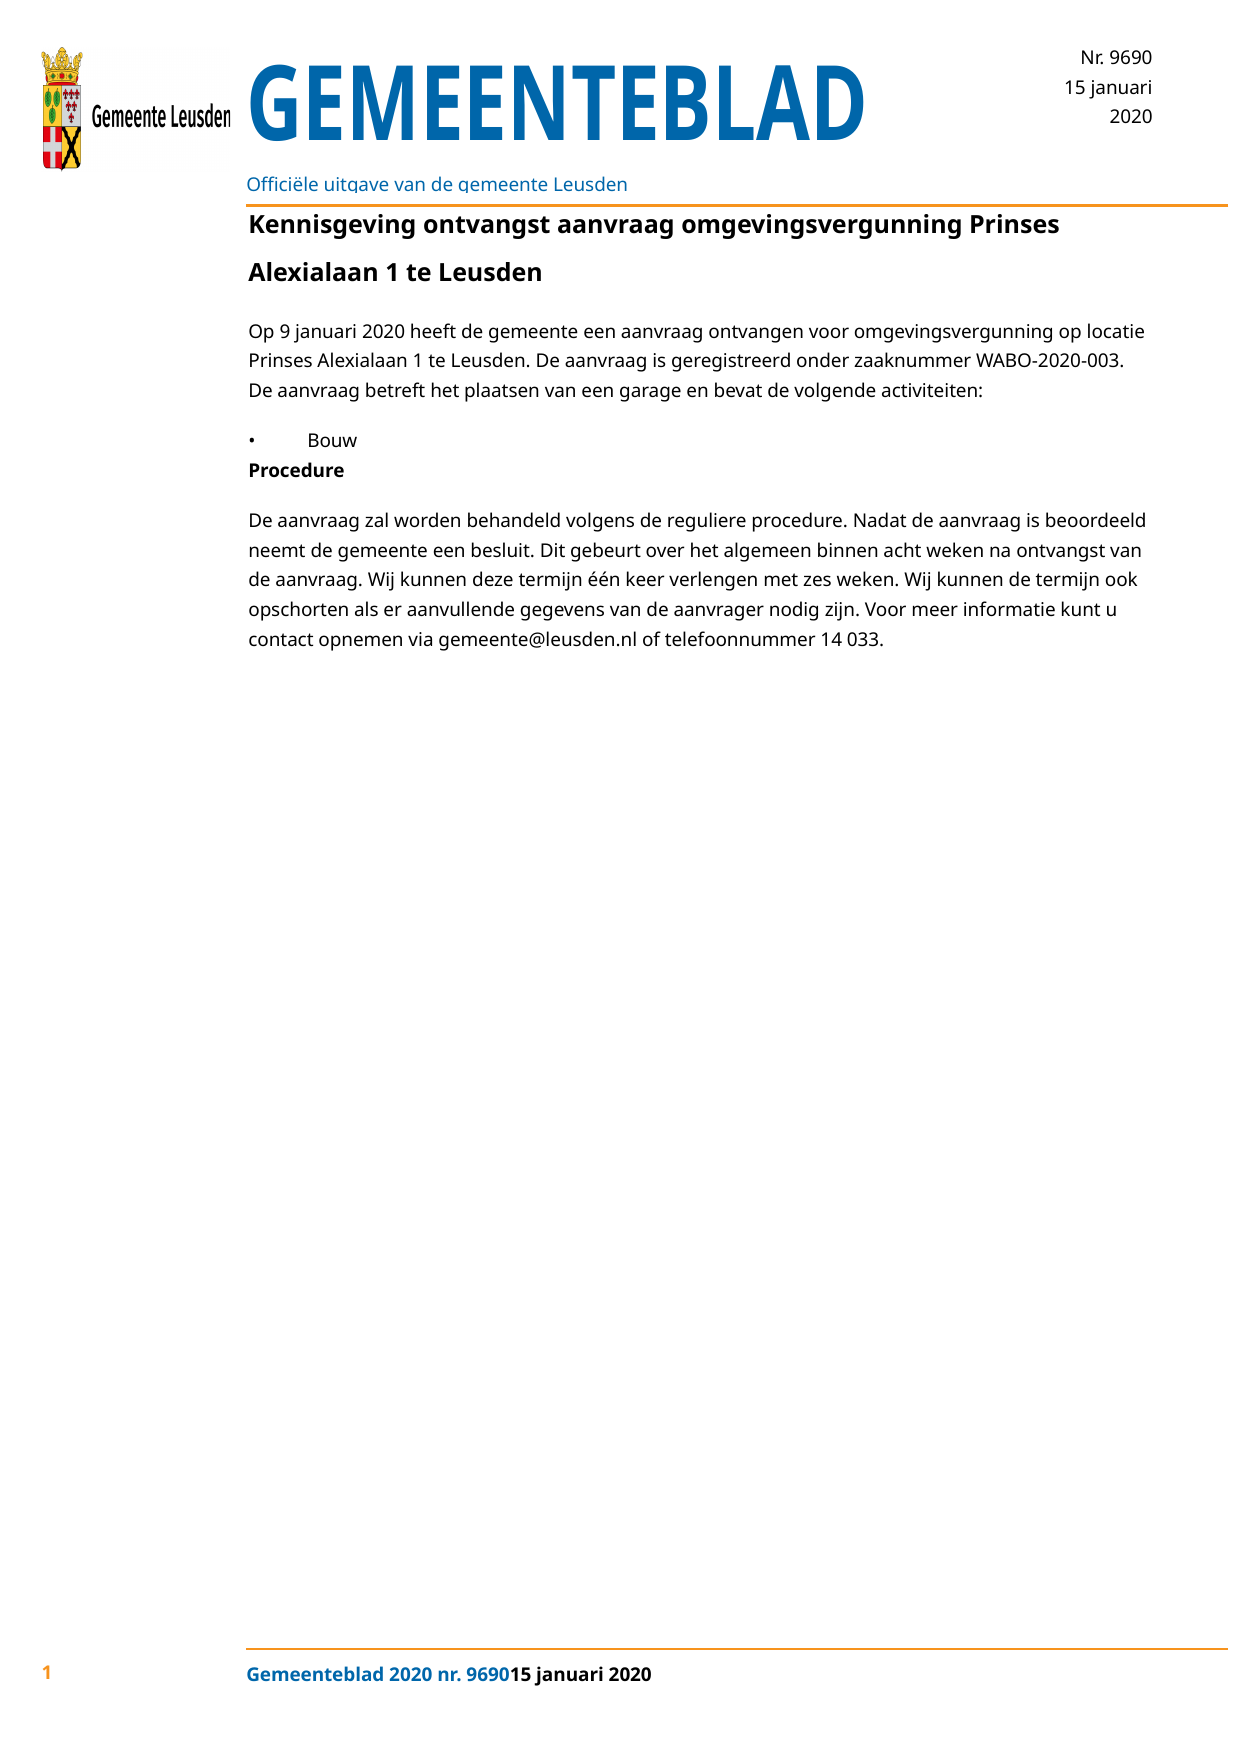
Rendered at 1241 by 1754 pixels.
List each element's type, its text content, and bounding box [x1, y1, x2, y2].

text De aanvraag zal worden behandeld volgens de reguliere procedure. Nadat de aanvraag is beoordeeld neemt de gemeente een besluit. Dit gebeurt over het algemeen binnen acht weken na ontvangst van de aanvraag. Wij kunnen deze termijn één keer verlengen met zes weken. Wij kunnen de termijn ook opschorten als er aanvullende gegevens van de aanvrager nodig zijn. Voor meer informatie kunt u contact opnemen via gemeente@leusden.nl of telefoonnummer 14 033. [248, 507, 1152, 652]
list Bouw [248, 427, 1152, 453]
text Kennisgeving ontvangst aanvraag omgevingsvergunning Prinses Alexialaan 1 te Leusden [248, 207, 1152, 288]
text Op 9 januari 2020 heeft de gemeente een aanvraag ontvangen voor omgevingsvergunning op locatie Prinses Alexialaan 1 te Leusden. De aanvraag is geregistreerd onder zaaknummer WABO-2020-003. De aanvraag betreft het plaatsen van een garage en bevat de volgende activiteiten: [248, 318, 1152, 403]
text Procedure [248, 457, 1152, 483]
picture [41, 47, 231, 172]
